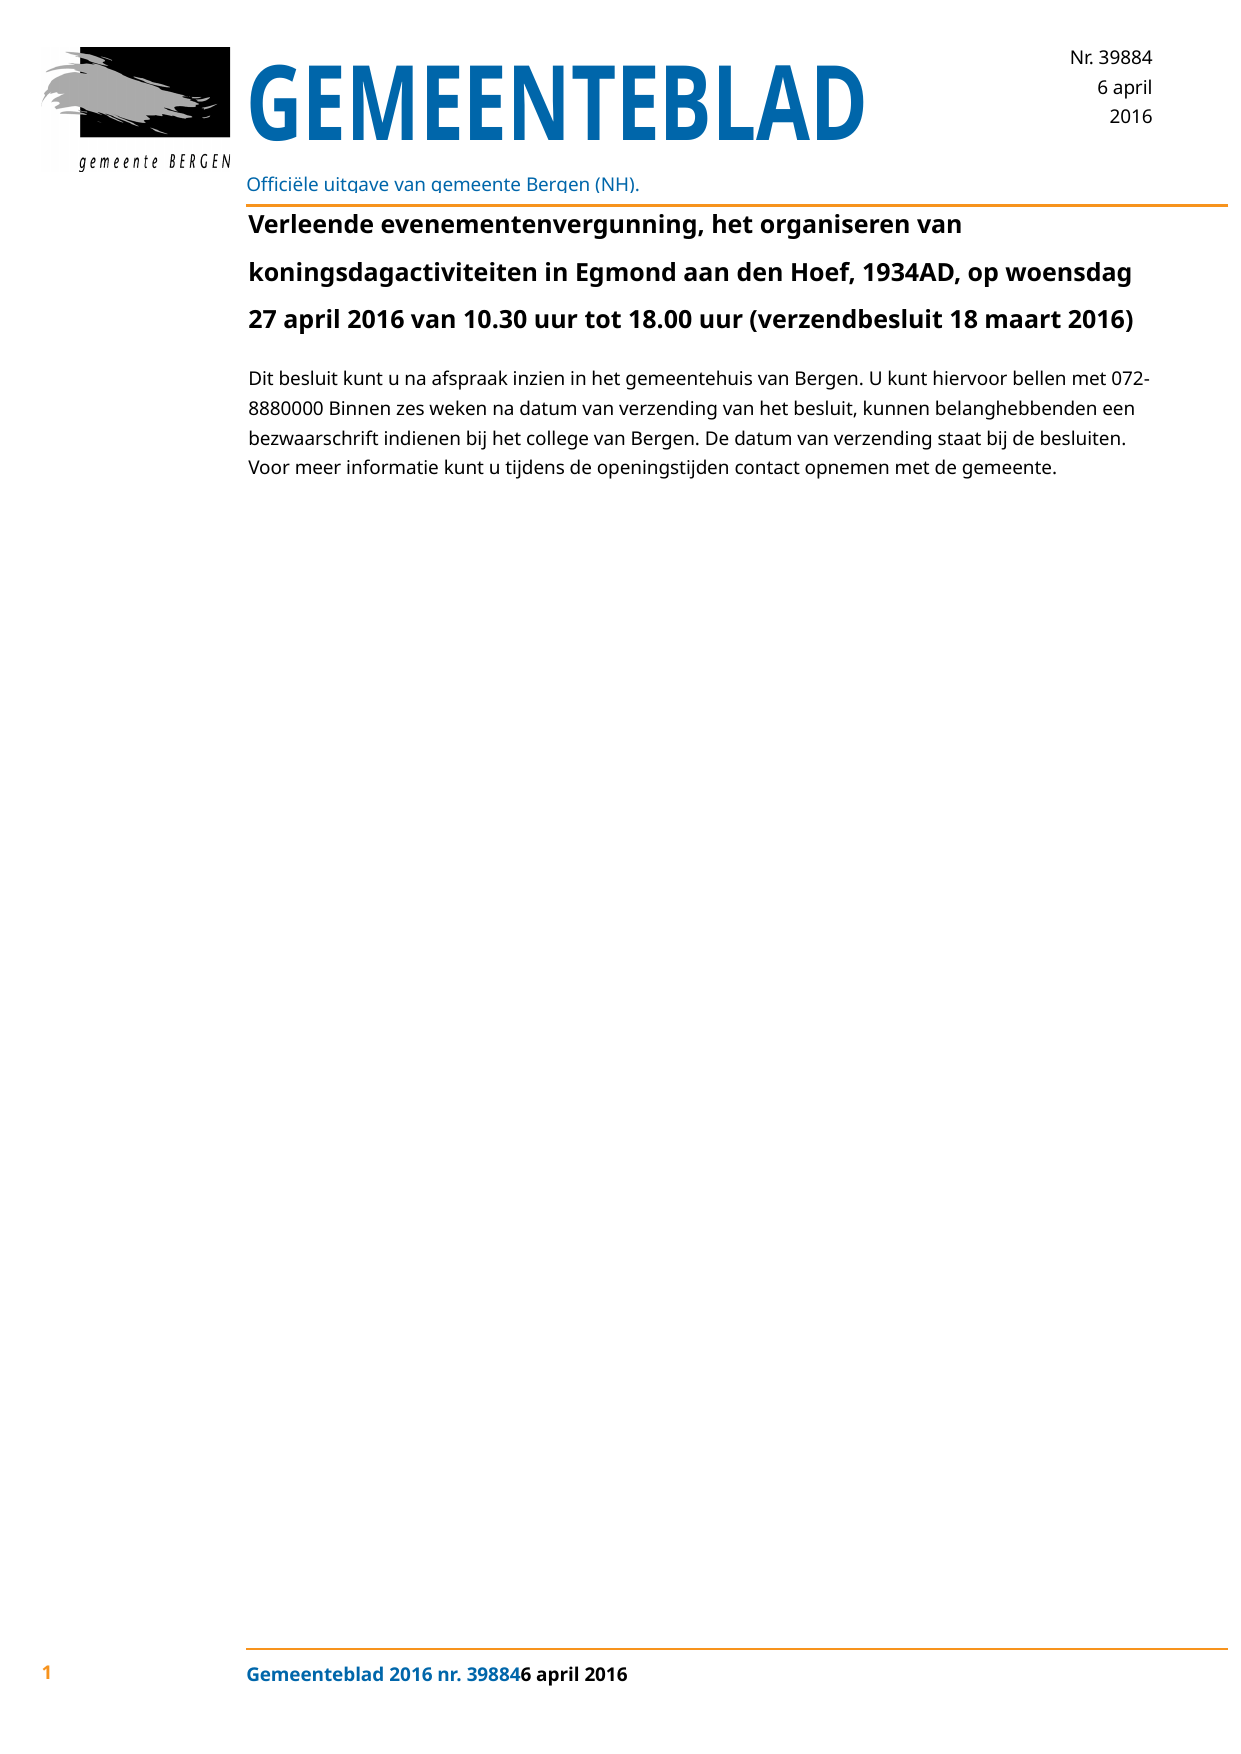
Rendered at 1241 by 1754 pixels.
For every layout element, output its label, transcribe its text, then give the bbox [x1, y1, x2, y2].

text Verleende evenementenvergunning, het organiseren van koningsdagactiviteiten in Egmond aan den Hoef, 1934AD, op woensdag 27 april 2016 van 10.30 uur tot 18.00 uur (verzendbesluit 18 maart 2016) [248, 207, 1152, 336]
text Dit besluit kunt u na afspraak inzien in het gemeentehuis van Bergen. U kunt hiervoor bellen met 072-8880000 Binnen zes weken na datum van verzending van het besluit, kunnen belanghebbenden een bezwaarschrift indienen bij het college van Bergen. De datum van verzending staat bij de besluiten. Voor meer informatie kunt u tijdens de openingstijden contact opnemen met de gemeente. [248, 366, 1152, 480]
picture [41, 47, 231, 172]
